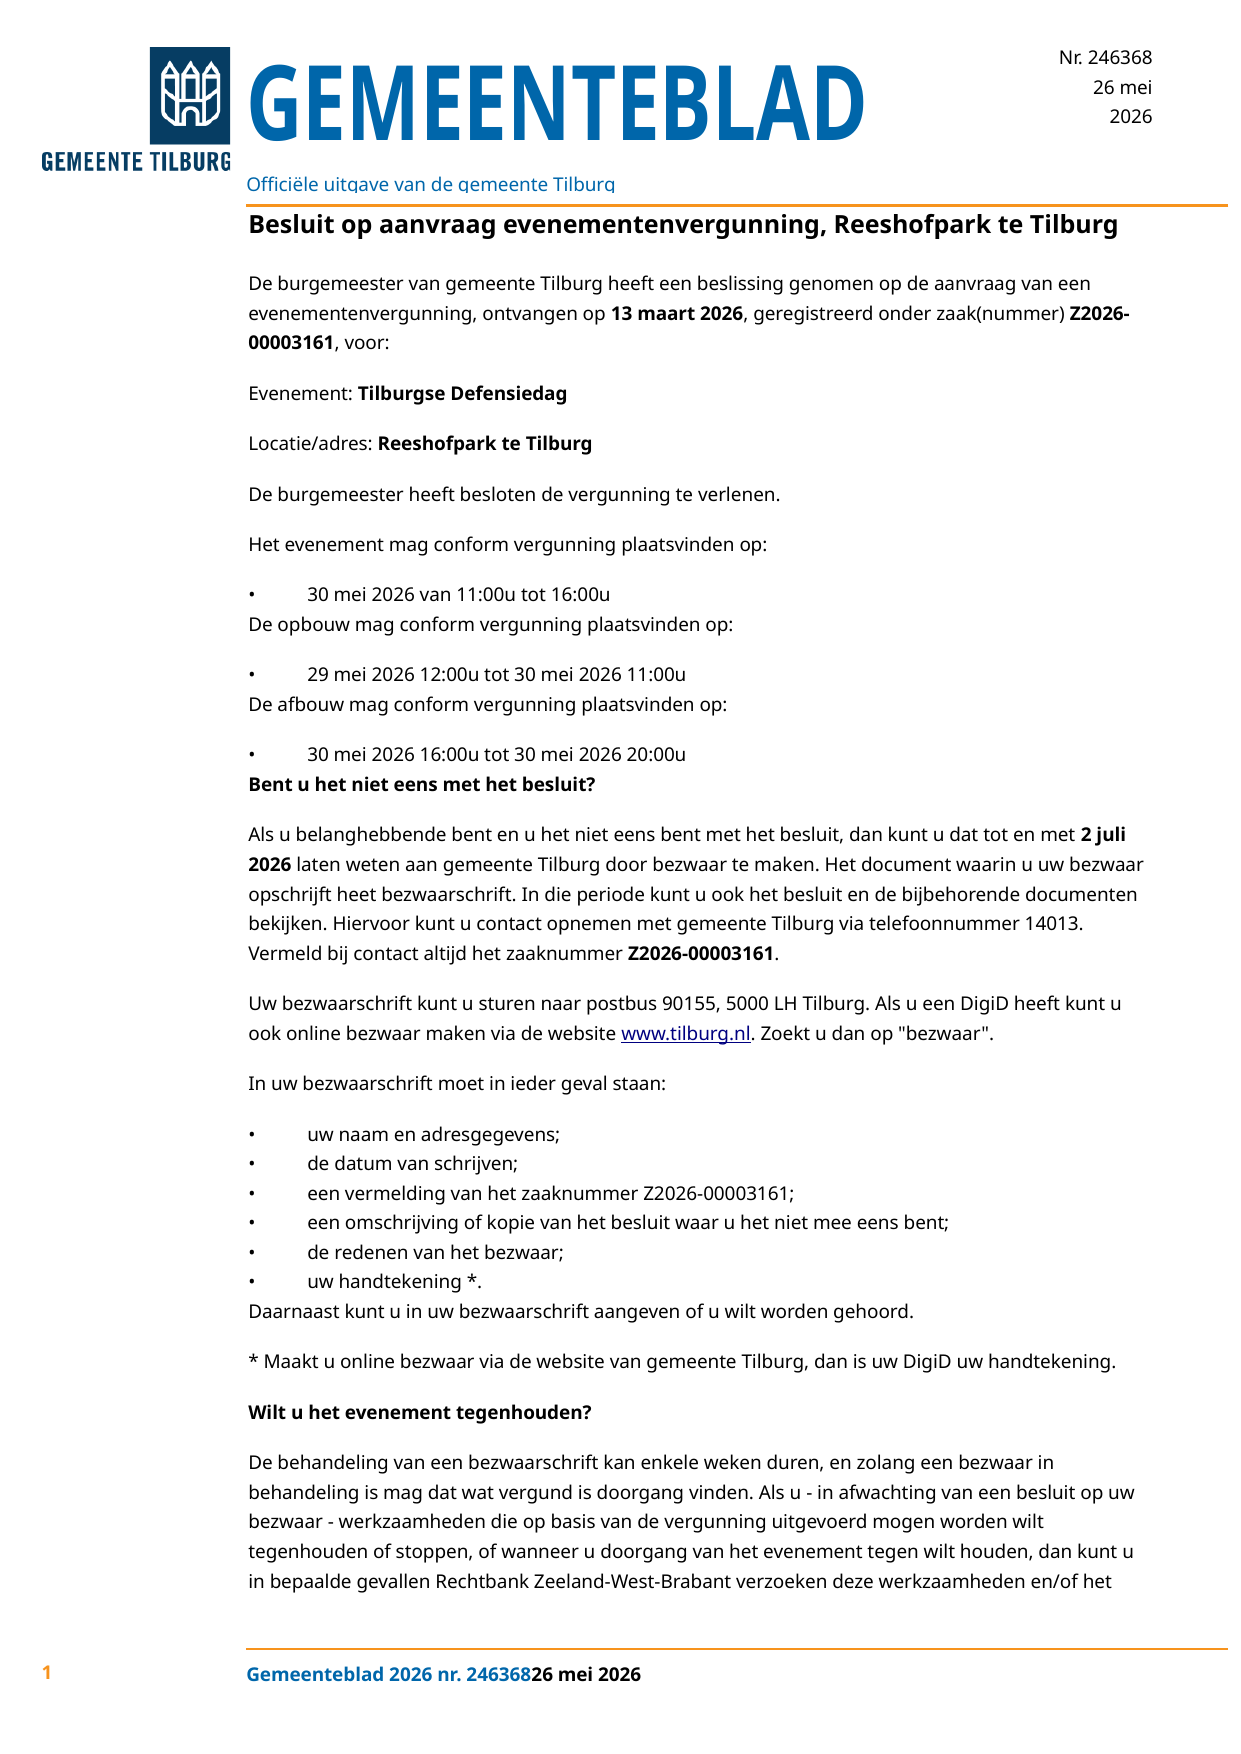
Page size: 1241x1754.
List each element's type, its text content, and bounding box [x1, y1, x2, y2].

picture [41, 47, 231, 172]
text Het evenement mag conform vergunning plaatsvinden op: [248, 531, 1152, 557]
text Bent u het niet eens met het besluit? [248, 771, 1152, 797]
text Evenement: Tilburgse Defensiedag [248, 380, 1152, 406]
list 30 mei 2026 16:00u tot 30 mei 2026 20:00u [248, 742, 1152, 767]
list 29 mei 2026 12:00u tot 30 mei 2026 11:00u [248, 662, 1152, 687]
text De burgemeester heeft besloten de vergunning te verlenen. [248, 481, 1152, 506]
text Besluit op aanvraag evenementenvergunning, Reeshofpark te Tilburg [248, 207, 1152, 241]
text De opbouw mag conform vergunning plaatsvinden op: [248, 611, 1152, 637]
text De behandeling van een bezwaarschrift kan enkele weken duren, en zolang een bezwaar in behandeling is mag dat wat vergund is doorgang vinden. Als u - in afwachting van een besluit op uw bezwaar - werkzaamheden die op basis van de vergunning uitgevoerd mogen worden wilt tegenhouden of stoppen, of wanneer u doorgang van het evenement tegen wilt houden, dan kunt u in bepaalde gevallen Rechtbank Zeeland-West-Brabant verzoeken deze werkzaamheden en/of het [248, 1449, 1152, 1593]
list de datum van schrijven; [248, 1150, 1152, 1176]
text In uw bezwaarschrift moet in ieder geval staan: [248, 1070, 1152, 1096]
text De burgemeester van gemeente Tilburg heeft een beslissing genomen op de aanvraag van een evenementenvergunning, ontvangen op 13 maart 2026, geregistreerd onder zaak(nummer) Z2026-00003161, voor: [248, 270, 1152, 355]
text * Maakt u online bezwaar via de website van gemeente Tilburg, dan is uw DigiD uw handtekening. [248, 1349, 1152, 1374]
text Wilt u het evenement tegenhouden? [248, 1399, 1152, 1425]
list uw naam en adresgegevens; [248, 1121, 1152, 1146]
list de redenen van het bezwaar; [248, 1239, 1152, 1265]
text Daarnaast kunt u in uw bezwaarschrift aangeven of u wilt worden gehoord. [248, 1298, 1152, 1324]
list een omschrijving of kopie van het besluit waar u het niet mee eens bent; [248, 1209, 1152, 1235]
list 30 mei 2026 van 11:00u tot 16:00u [248, 582, 1152, 607]
list uw handtekening *. [248, 1269, 1152, 1294]
text Locatie/adres: Reeshofpark te Tilburg [248, 430, 1152, 456]
text De afbouw mag conform vergunning plaatsvinden op: [248, 691, 1152, 717]
list een vermelding van het zaaknummer Z2026-00003161; [248, 1180, 1152, 1206]
text Uw bezwaarschrift kunt u sturen naar postbus 90155, 5000 LH Tilburg. Als u een DigiD heeft kunt u ook online bezwaar maken via de website www.tilburg.nl. Zoekt u dan op "bezwaar". [248, 990, 1152, 1046]
text Als u belanghebbende bent en u het niet eens bent met het besluit, dan kunt u dat tot en met 2 juli 2026 laten weten aan gemeente Tilburg door bezwaar te maken. Het document waarin u uw bezwaar opschrijft heet bezwaarschrift. In die periode kunt u ook het besluit en de bijbehorende documenten bekijken. Hiervoor kunt u contact opnemen met gemeente Tilburg via telefoonnummer 14013. Vermeld bij contact altijd het zaaknummer Z2026-00003161. [248, 822, 1152, 966]
